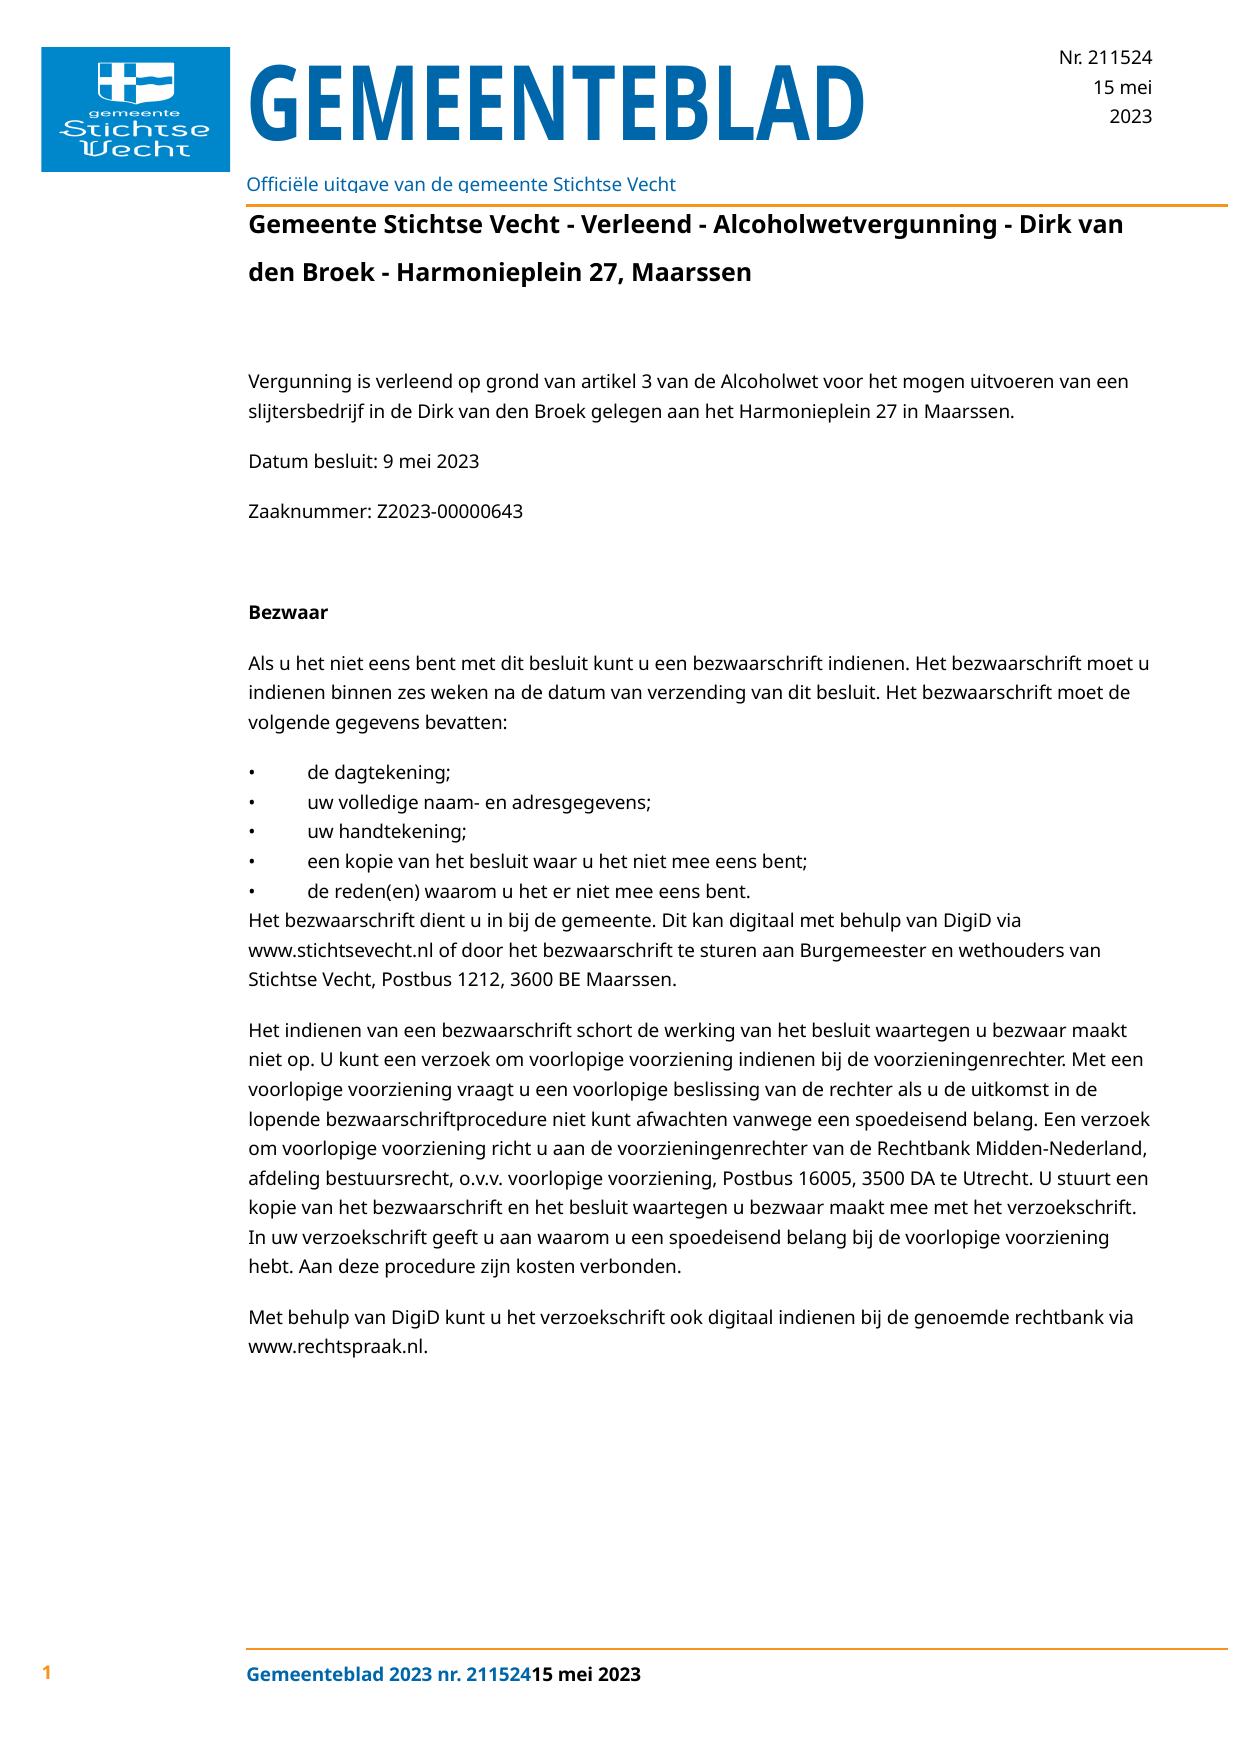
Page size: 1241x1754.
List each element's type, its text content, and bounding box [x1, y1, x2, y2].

list een kopie van het besluit waar u het niet mee eens bent; [248, 848, 1152, 874]
picture [137, 63, 174, 103]
text Het bezwaarschrift dient u in bij de gemeente. Dit kan digitaal met behulp van DigiD via www.stichtsevecht.nl of door het bezwaarschrift te sturen aan Burgemeester en wethouders van Stichtse Vecht, Postbus 1212, 3600 BE Maarssen. [248, 907, 1152, 992]
list uw volledige naam- en adresgegevens; [248, 789, 1152, 815]
list uw handtekening; [248, 819, 1152, 844]
text Zaaknummer: Z2023-00000643 [248, 499, 1152, 524]
text Met behulp van DigiD kunt u het verzoekschrift ook digitaal indienen bij de genoemde rechtbank via www.rechtspraak.nl. [248, 1304, 1152, 1359]
text Het indienen van een bezwaarschrift schort de werking van het besluit waartegen u bezwaar maakt niet op. U kunt een verzoek om voorlopige voorziening indienen bij de voorzieningenrechter. Met een voorlopige voorziening vraagt u een voorlopige beslissing van de rechter als u de uitkomst in de lopende bezwaarschriftprocedure niet kunt afwachten vanwege een spoedeisend belang. Een verzoek om voorlopige voorziening richt u aan de voorzieningenrechter van de Rechtbank Midden-Nederland, afdeling bestuursrecht, o.v.v. voorlopige voorziening, Postbus 16005, 3500 DA te Utrecht. U stuurt een kopie van het bezwaarschrift en het besluit waartegen u bezwaar maakt mee met het verzoekschrift. In uw verzoekschrift geeft u aan waarom u een spoedeisend belang bij de voorlopige voorziening hebt. Aan deze procedure zijn kosten verbonden. [248, 1017, 1152, 1279]
list de dagtekening; [248, 759, 1152, 785]
text Vergunning is verleend op grond van artikel 3 van de Alcoholwet voor het mogen uitvoeren van een slijtersbedrijf in de Dirk van den Broek gelegen aan het Harmonieplein 27 in Maarssen. [248, 368, 1152, 424]
text Gemeente Stichtse Vecht - Verleend - Alcoholwetvergunning - Dirk van den Broek - Harmonieplein 27, Maarssen [248, 207, 1152, 288]
text Als u het niet eens bent met dit besluit kunt u een bezwaarschrift indienen. Het bezwaarschrift moet u indienen binnen zes weken na de datum van verzending van dit besluit. Het bezwaarschrift moet de volgende gegevens bevatten: [248, 650, 1152, 735]
picture [99, 63, 135, 101]
list de reden(en) waarom u het er niet mee eens bent. [248, 878, 1152, 904]
text Bezwaar [248, 599, 1152, 625]
text Datum besluit: 9 mei 2023 [248, 448, 1152, 474]
